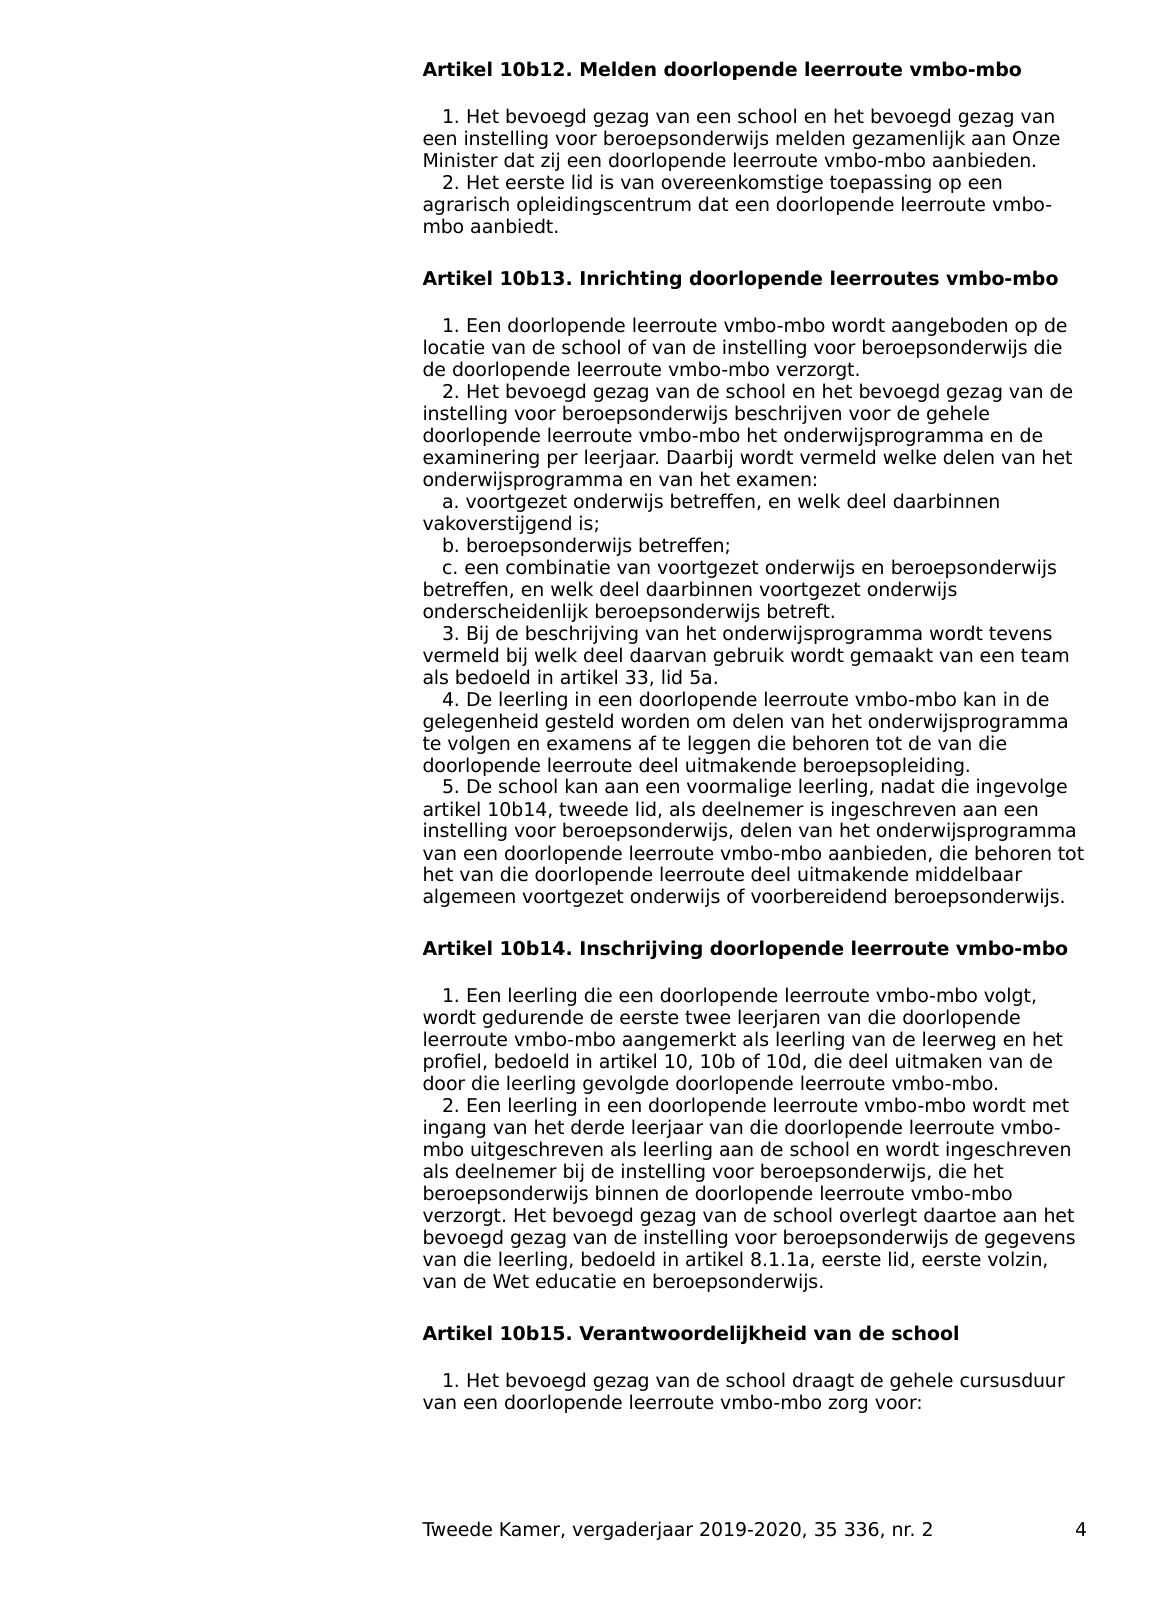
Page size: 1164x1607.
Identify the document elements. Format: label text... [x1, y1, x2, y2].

subtitle Artikel 10b15. Verantwoordelijkheid van de school [422, 1323, 1087, 1345]
subtitle Artikel 10b14. Inschrijving doorlopende leerroute vmbo-mbo [422, 938, 1087, 960]
subtitle Artikel 10b13. Inrichting doorlopende leerroutes vmbo-mbo [422, 268, 1087, 290]
text 1. Een doorlopende leerroute vmbo-mbo wordt aangeboden op de locatie van de school of van de instelling voor beroepsonderwijs die de doorlopende leerroute vmbo-mbo verzorgt. [422, 315, 1087, 381]
text 1. Het bevoegd gezag van de school draagt de gehele cursusduur van een doorlopende leerroute vmbo-mbo zorg voor: [422, 1370, 1087, 1414]
text 1. Een leerling die een doorlopende leerroute vmbo-mbo volgt, wordt gedurende de eerste twee leerjaren van die doorlopende leerroute vmbo-mbo aangemerkt als leerling van de leerweg en het profiel, bedoeld in artikel 10, 10b of 10d, die deel uitmaken van de door die leerling gevolgde doorlopende leerroute vmbo-mbo. [422, 985, 1087, 1095]
text 2. Het bevoegd gezag van de school en het bevoegd gezag van de instelling voor beroepsonderwijs beschrijven voor de gehele doorlopende leerroute vmbo-mbo het onderwijsprogramma en de examinering per leerjaar. Daarbij wordt vermeld welke delen van het onderwijsprogramma en van het examen: [422, 381, 1087, 491]
text b. beroepsonderwijs betreffen; [422, 535, 1087, 557]
text 3. Bij de beschrijving van het onderwijsprogramma wordt tevens vermeld bij welk deel daarvan gebruik wordt gemaakt van een team als bedoeld in artikel 33, lid 5a. [422, 623, 1087, 688]
text a. voortgezet onderwijs betreffen, en welk deel daarbinnen vakoverstijgend is; [422, 491, 1087, 535]
text 4. De leerling in een doorlopende leerroute vmbo-mbo kan in de gelegenheid gesteld worden om delen van het onderwijsprogramma te volgen en examens af te leggen die behoren tot de van die doorlopende leerroute deel uitmakende beroepsopleiding. [422, 688, 1087, 776]
text 2. Het eerste lid is van overeenkomstige toepassing op een agrarisch opleidingscentrum dat een doorlopende leerroute vmbo-mbo aanbiedt. [422, 172, 1087, 238]
text 5. De school kan aan een voormalige leerling, nadat die ingevolge artikel 10b14, tweede lid, als deelnemer is ingeschreven aan een instelling voor beroepsonderwijs, delen van het onderwijsprogramma van een doorlopende leerroute vmbo-mbo aanbieden, die behoren tot het van die doorlopende leerroute deel uitmakende middelbaar algemeen voortgezet onderwijs of voorbereidend beroepsonderwijs. [422, 776, 1087, 908]
text 1. Het bevoegd gezag van een school en het bevoegd gezag van een instelling voor beroepsonderwijs melden gezamenlijk aan Onze Minister dat zij een doorlopende leerroute vmbo-mbo aanbieden. [422, 106, 1087, 172]
subtitle Artikel 10b12. Melden doorlopende leerroute vmbo-mbo [422, 59, 1087, 81]
text c. een combinatie van voortgezet onderwijs en beroepsonderwijs betreffen, en welk deel daarbinnen voortgezet onderwijs onderscheidenlijk beroepsonderwijs betreft. [422, 557, 1087, 623]
text 2. Een leerling in een doorlopende leerroute vmbo-mbo wordt met ingang van het derde leerjaar van die doorlopende leerroute vmbo-mbo uitgeschreven als leerling aan de school en wordt ingeschreven als deelnemer bij de instelling voor beroepsonderwijs, die het beroepsonderwijs binnen de doorlopende leerroute vmbo-mbo verzorgt. Het bevoegd gezag van de school overlegt daartoe aan het bevoegd gezag van de instelling voor beroepsonderwijs de gegevens van die leerling, bedoeld in artikel 8.1.1a, eerste lid, eerste volzin, van de Wet educatie en beroepsonderwijs. [422, 1095, 1087, 1293]
